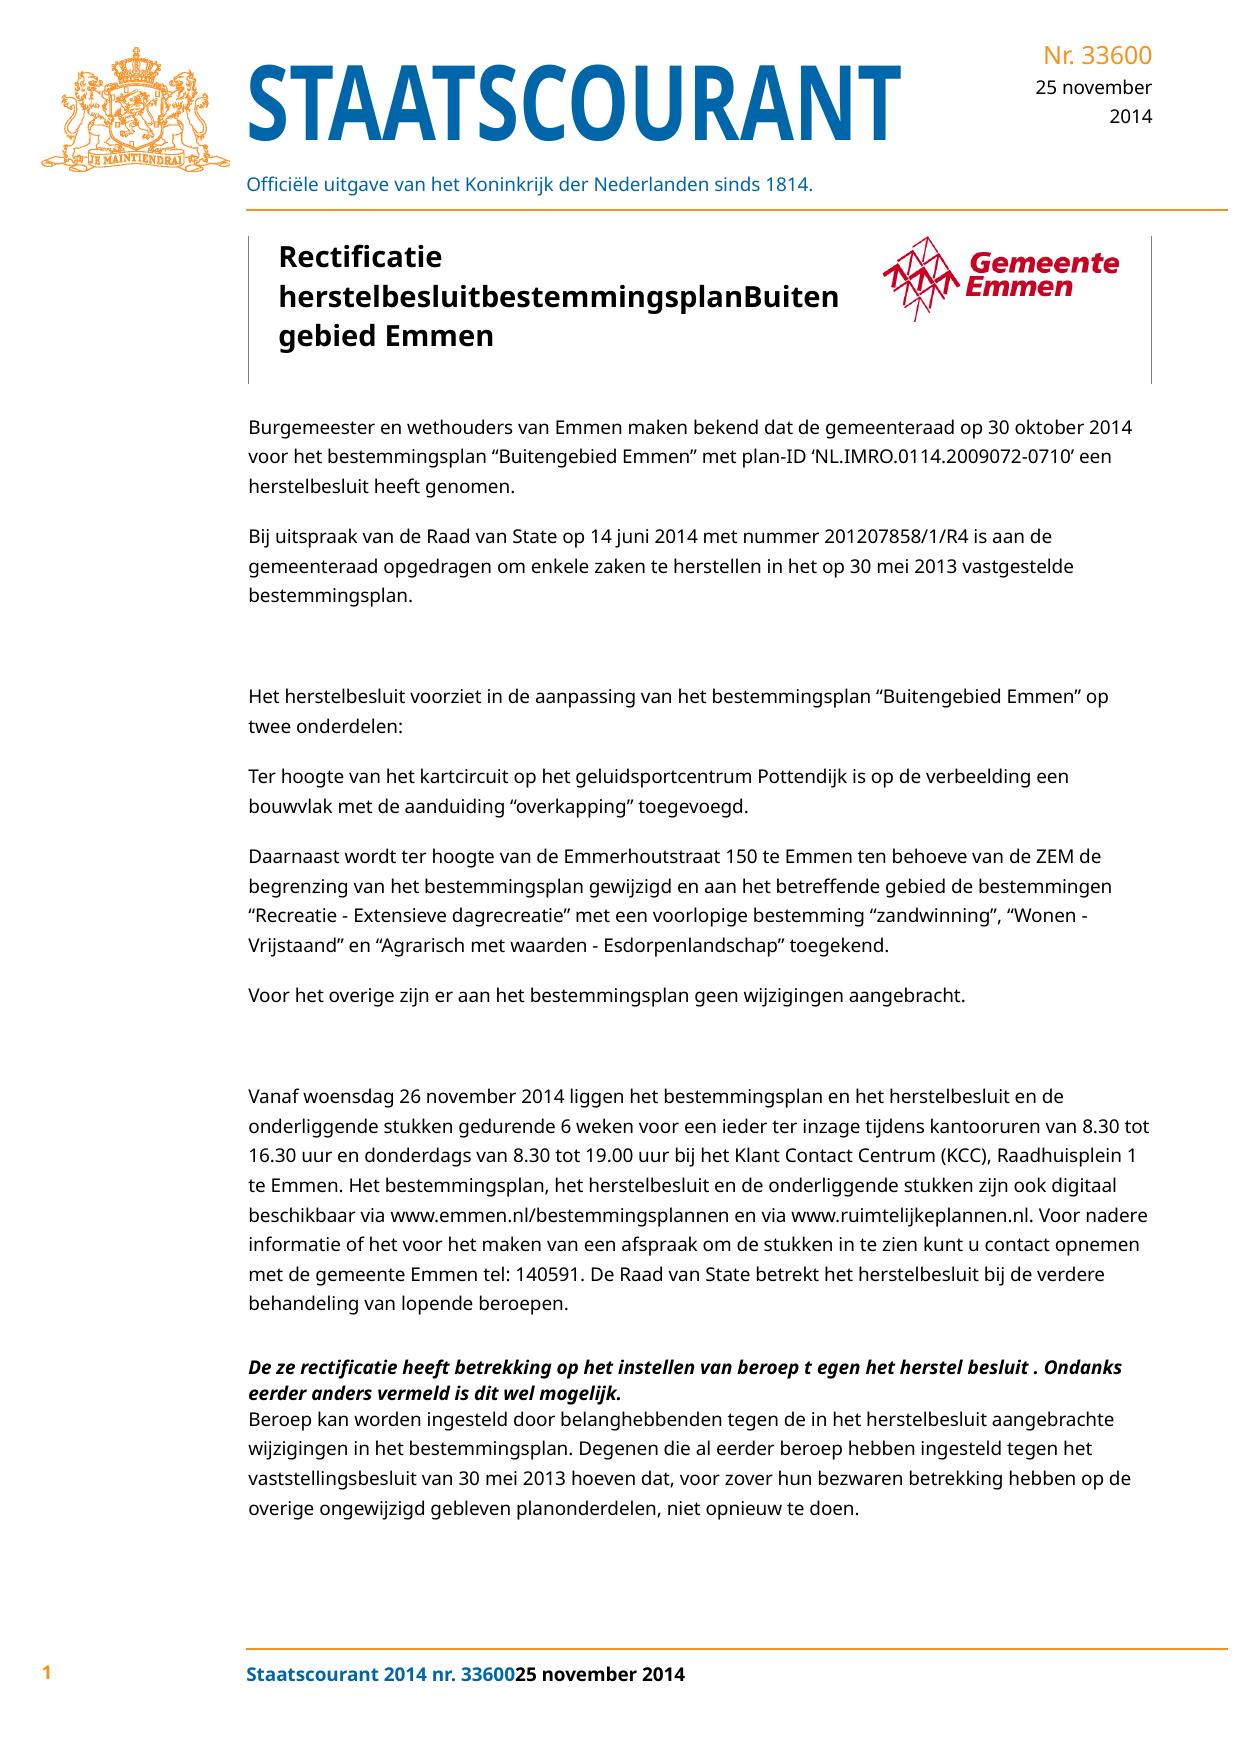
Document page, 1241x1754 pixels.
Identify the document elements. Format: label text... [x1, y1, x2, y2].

picture [882, 236, 1119, 322]
text Burgemeester en wethouders van Emmen maken bekend dat de gemeenteraad op 30 oktober 2014 voor het bestemmingsplan “Buitengebied Emmen” met plan-ID ‘NL.IMRO.0114.2009072-0710’ een herstelbesluit heeft genomen. [248, 414, 1152, 499]
text Het herstelbesluit voorziet in de aanpassing van het bestemmingsplan “Buitengebied Emmen” op twee onderdelen: [248, 683, 1152, 739]
text Vanaf woensdag 26 november 2014 liggen het bestemmingsplan en het herstelbesluit en de onderliggende stukken gedurende 6 weken voor een ieder ter inzage tijdens kantooruren van 8.30 tot 16.30 uur en donderdags van 8.30 tot 19.00 uur bij het Klant Contact Centrum (KCC), Raadhuisplein 1 te Emmen. Het bestemmingsplan, het herstelbesluit en de onderliggende stukken zijn ook digitaal beschikbaar via www.emmen.nl/bestemmingsplannen en via www.ruimtelijkeplannen.nl. Voor nadere informatie of het voor het maken van een afspraak om de stukken in te zien kunt u contact opnemen met de gemeente Emmen tel: 140591. De Raad van State betrekt het herstelbesluit bij de verdere behandeling van lopende beroepen. [248, 1083, 1152, 1316]
picture [41, 47, 231, 172]
table_header [850, 236, 1151, 384]
text De ze rectificatie heeft betrekking op het instellen van beroep t egen het herstel besluit . Ondanks eerder anders vermeld is dit wel mogelijk. [248, 1354, 1152, 1406]
text Voor het overige zijn er aan het bestemmingsplan geen wijzigingen aangebracht. [248, 983, 1152, 1008]
text Beroep kan worden ingesteld door belanghebbenden tegen de in het herstelbesluit aangebrachte wijzigingen in het bestemmingsplan. Degenen die al eerder beroep hebben ingesteld tegen het vaststellingsbesluit van 30 mei 2013 hoeven dat, voor zover hun bezwaren betrekking hebben op de overige ongewijzigd gebleven planonderdelen, niet opnieuw te doen. [248, 1406, 1152, 1521]
text Bij uitspraak van de Raad van State op 14 juni 2014 met nummer 201207858/1/R4 is aan de gemeenteraad opgedragen om enkele zaken te herstellen in het op 30 mei 2013 vastgestelde bestemmingsplan. [248, 523, 1152, 608]
table_header Rectificatie herstelbesluitbestemmingsplanBuitengebied Emmen [249, 236, 850, 384]
text Ter hoogte van het kartcircuit op het geluidsportcentrum Pottendijk is op de verbeelding een bouwvlak met de aanduiding “overkapping” toegevoegd. [248, 763, 1152, 819]
text Daarnaast wordt ter hoogte van de Emmerhoutstraat 150 te Emmen ten behoeve van de ZEM de begrenzing van het bestemmingsplan gewijzigd en aan het betreffende gebied de bestemmingen “Recreatie - Extensieve dagrecreatie” met een voorlopige bestemming “zandwinning”, “Wonen - Vrijstaand” en “Agrarisch met waarden - Esdorpenlandschap” toegekend. [248, 843, 1152, 958]
